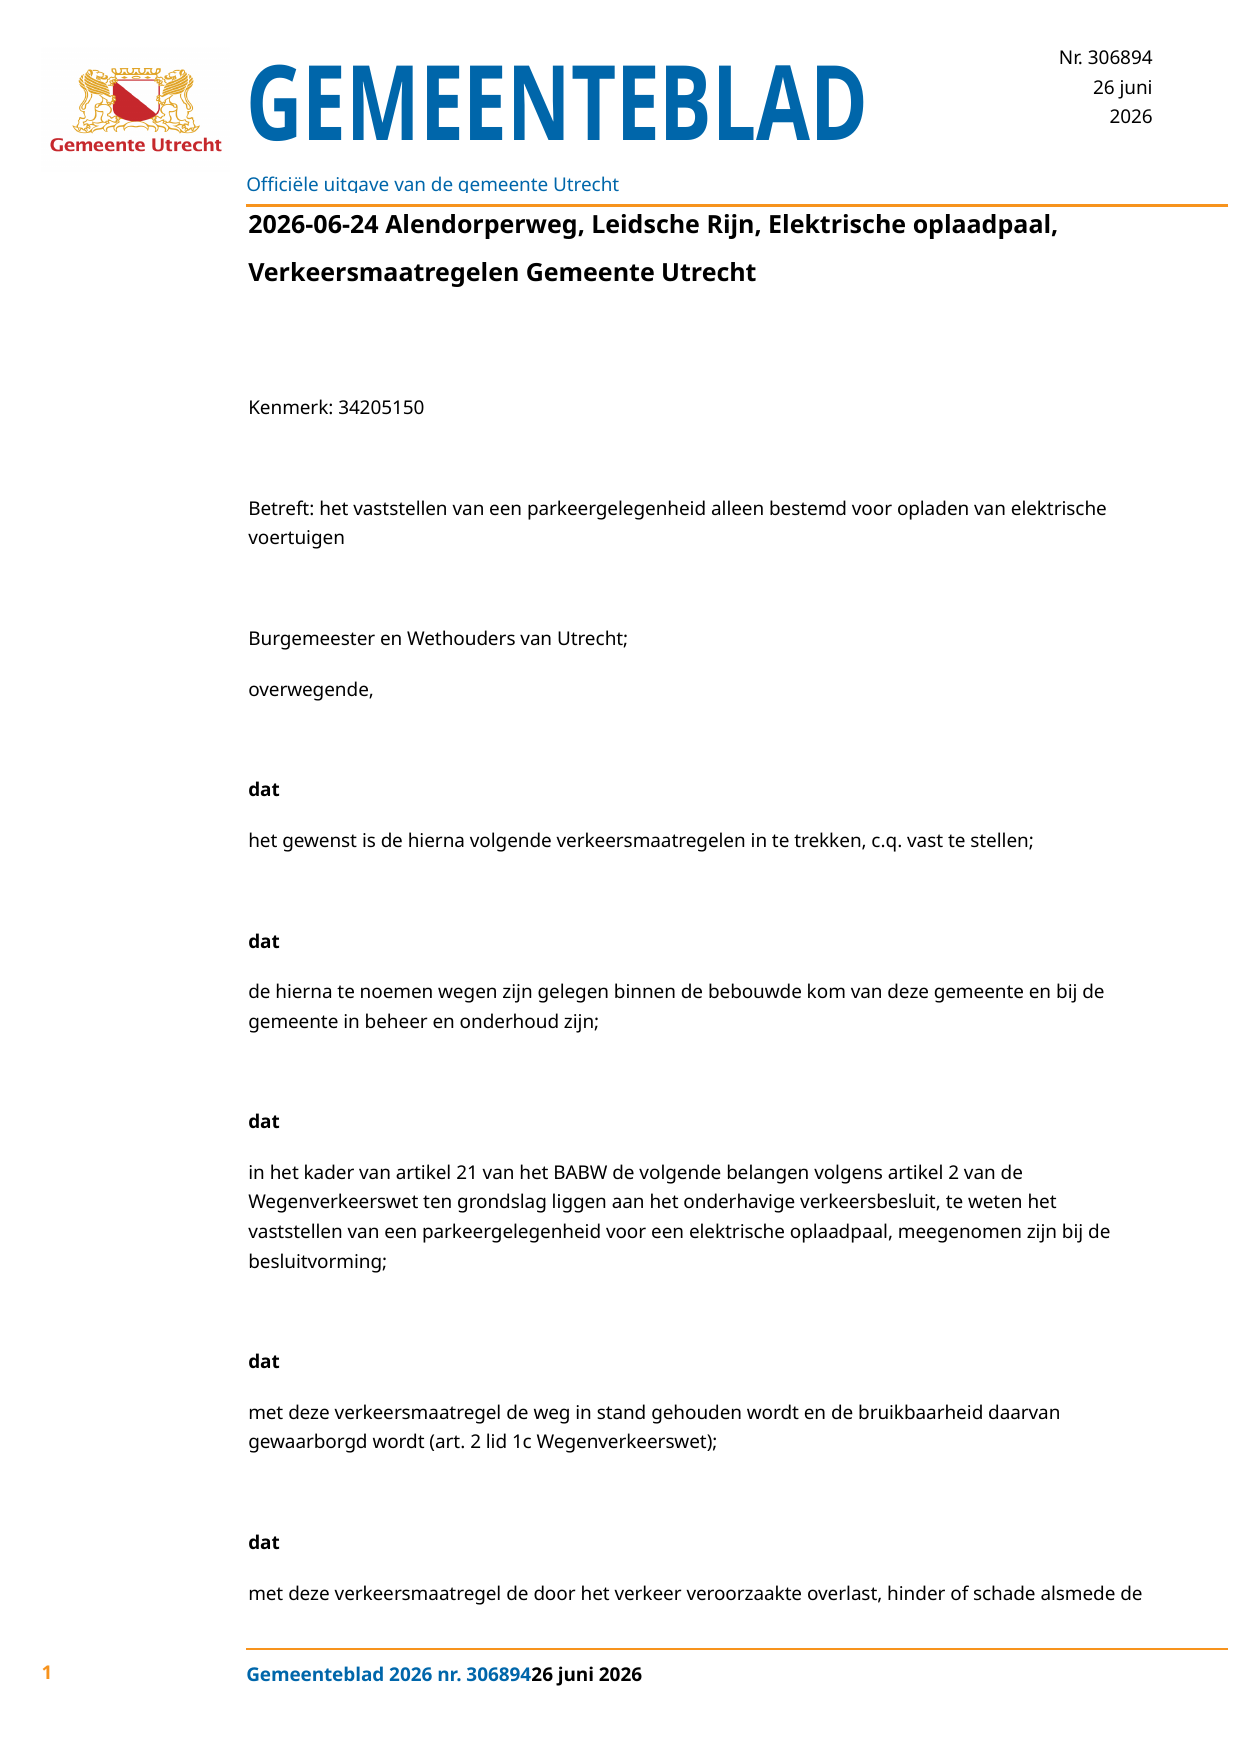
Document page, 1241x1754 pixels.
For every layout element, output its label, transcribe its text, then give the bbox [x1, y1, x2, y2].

text met deze verkeersmaatregel de weg in stand gehouden wordt en de bruikbaarheid daarvan gewaarborgd wordt (art. 2 lid 1c Wegenverkeerswet); [248, 1399, 1152, 1454]
text in het kader van artikel 21 van het BABW de volgende belangen volgens artikel 2 van de Wegenverkeerswet ten grondslag liggen aan het onderhavige verkeersbesluit, te weten het vaststellen van een parkeergelegenheid voor een elektrische oplaadpaal, meegenomen zijn bij de besluitvorming; [248, 1159, 1152, 1273]
text de hierna te noemen wegen zijn gelegen binnen de bebouwde kom van deze gemeente en bij de gemeente in beheer en onderhoud zijn; [248, 978, 1152, 1033]
text 2026-06-24 Alendorperweg, Leidsche Rijn, Elektrische oplaadpaal, Verkeersmaatregelen Gemeente Utrecht [248, 207, 1152, 288]
text Kenmerk: 34205150 [248, 394, 1152, 420]
picture [41, 47, 231, 172]
text dat [248, 1349, 1152, 1374]
text dat [248, 1529, 1152, 1555]
text Burgemeester en Wethouders van Utrecht; [248, 625, 1152, 651]
text met deze verkeersmaatregel de door het verkeer veroorzaakte overlast, hinder of schade alsmede de [248, 1580, 1152, 1606]
text het gewenst is de hierna volgende verkeersmaatregelen in te trekken, c.q. vast te stellen; [248, 827, 1152, 853]
text dat [248, 777, 1152, 802]
text dat [248, 1109, 1152, 1134]
text overwegende, [248, 676, 1152, 701]
text Betreft: het vaststellen van een parkeergelegenheid alleen bestemd voor opladen van elektrische voertuigen [248, 495, 1152, 550]
text dat [248, 928, 1152, 953]
